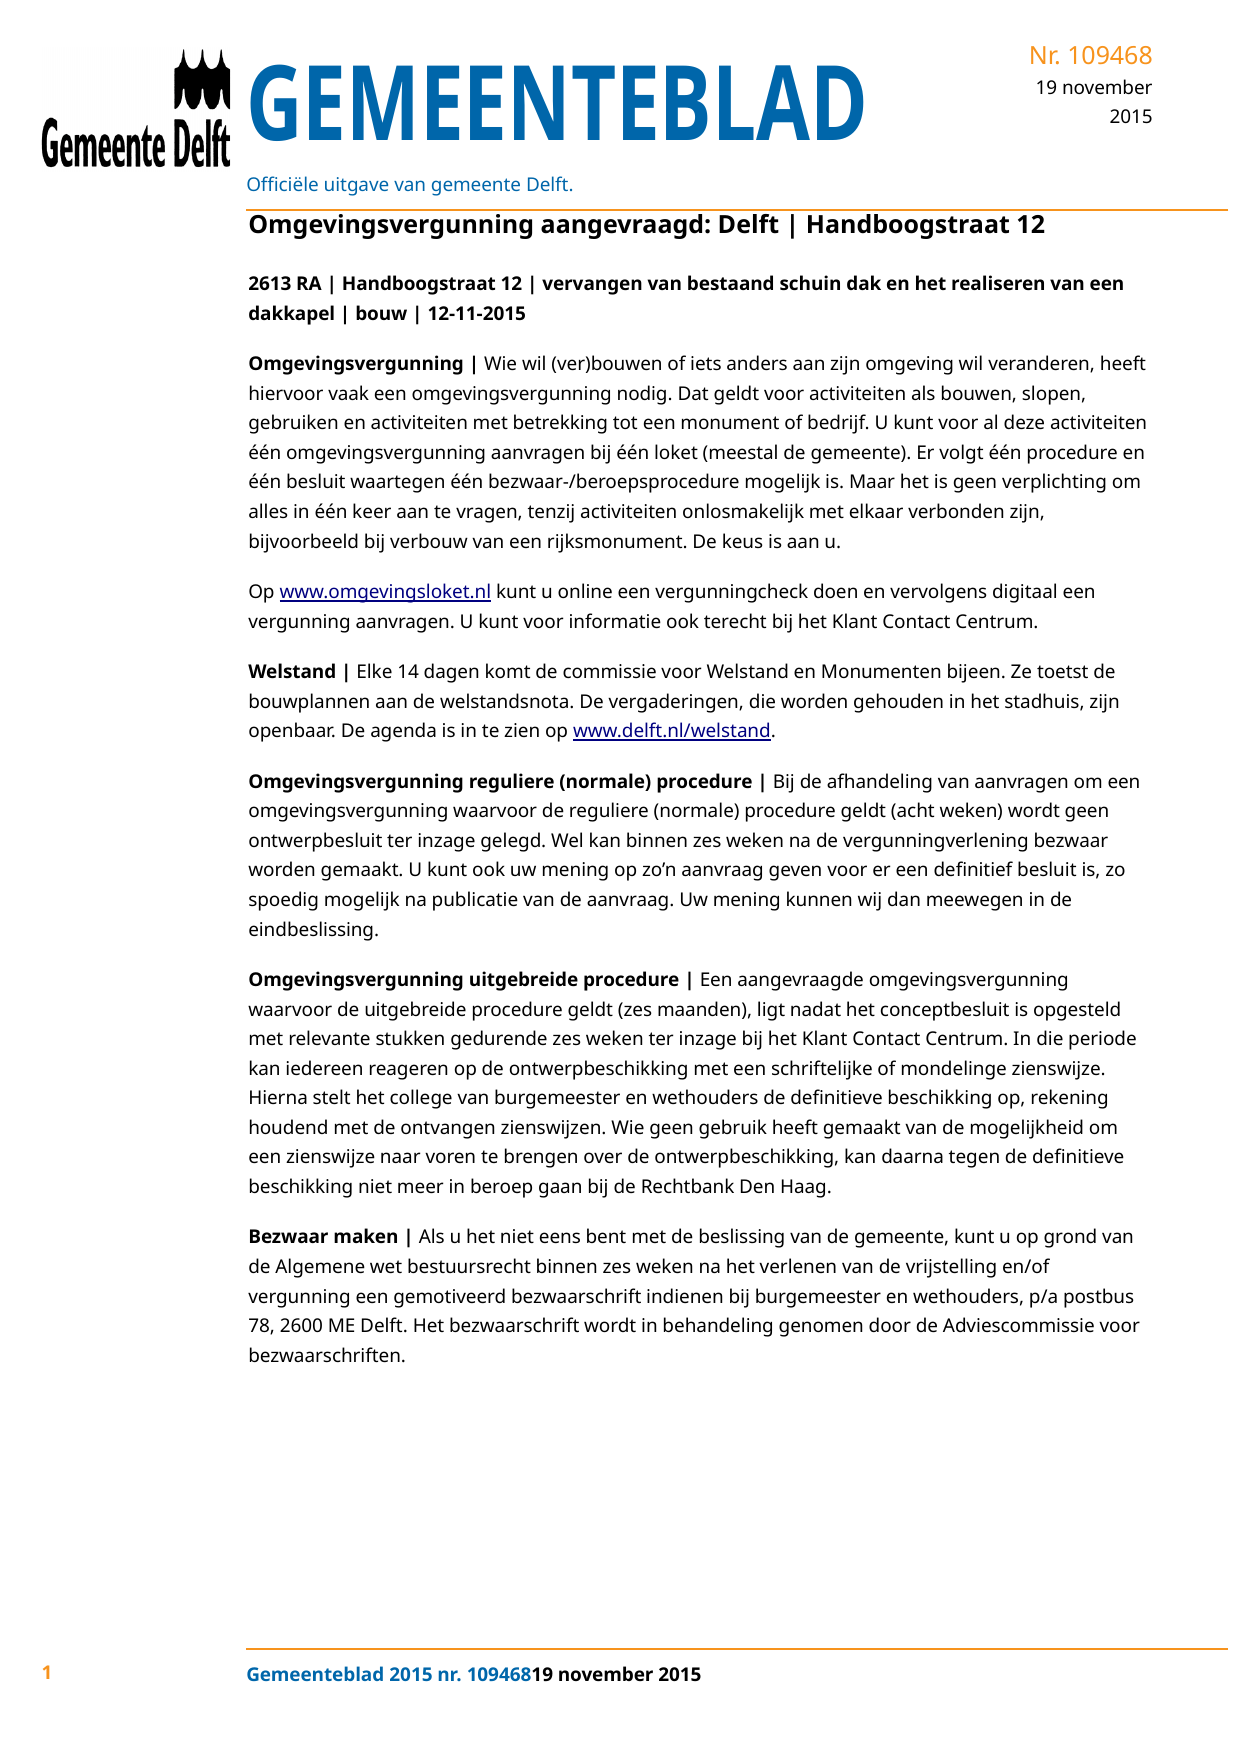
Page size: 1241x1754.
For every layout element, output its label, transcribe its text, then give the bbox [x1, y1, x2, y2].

text Op www.omgevingsloket.nl kunt u online een vergunningcheck doen en vervolgens digitaal een vergunning aanvragen. U kunt voor informatie ook terecht bij het Klant Contact Centrum. [248, 578, 1152, 633]
text Omgevingsvergunning uitgebreide procedure | Een aangevraagde omgevingsvergunning waarvoor de uitgebreide procedure geldt (zes maanden), ligt nadat het conceptbesluit is opgesteld met relevante stukken gedurende zes weken ter inzage bij het Klant Contact Centrum. In die periode kan iedereen reageren op de ontwerpbeschikking met een schriftelijke of mondelinge zienswijze. Hierna stelt het college van burgemeester en wethouders de definitieve beschikking op, rekening houdend met de ontvangen zienswijzen. Wie geen gebruik heeft gemaakt van de mogelijkheid om een zienswijze naar voren te brengen over de ontwerpbeschikking, kan daarna tegen de definitieve beschikking niet meer in beroep gaan bij de Rechtbank Den Haag. [248, 966, 1152, 1199]
text Bezwaar maken | Als u het niet eens bent met de beslissing van de gemeente, kunt u op grond van de Algemene wet bestuursrecht binnen zes weken na het verlenen van de vrijstelling en/of vergunning een gemotiveerd bezwaarschrift indienen bij burgemeester en wethouders, p/a postbus 78, 2600 ME Delft. Het bezwaarschrift wordt in behandeling genomen door de Adviescommissie voor bezwaarschriften. [248, 1224, 1152, 1368]
text Omgevingsvergunning | Wie wil (ver)bouwen of iets anders aan zijn omgeving wil veranderen, heeft hiervoor vaak een omgevingsvergunning nodig. Dat geldt voor activiteiten als bouwen, slopen, gebruiken en activiteiten met betrekking tot een monument of bedrijf. U kunt voor al deze activiteiten één omgevingsvergunning aanvragen bij één loket (meestal de gemeente). Er volgt één procedure en één besluit waartegen één bezwaar-/beroepsprocedure mogelijk is. Maar het is geen verplichting om alles in één keer aan te vragen, tenzij activiteiten onlosmakelijk met elkaar verbonden zijn, bijvoorbeeld bij verbouw van een rijksmonument. De keus is aan u. [248, 350, 1152, 553]
text 2613 RA | Handboogstraat 12 | vervangen van bestaand schuin dak en het realiseren van een dakkapel | bouw | 12-11-2015 [248, 270, 1152, 326]
text Omgevingsvergunning aangevraagd: Delft | Handboogstraat 12 [248, 211, 1152, 241]
picture [41, 47, 231, 172]
text Welstand | Elke 14 dagen komt de commissie voor Welstand en Monumenten bijeen. Ze toetst de bouwplannen aan de welstandsnota. De vergaderingen, die worden gehouden in het stadhuis, zijn openbaar. De agenda is in te zien op www.delft.nl/welstand. [248, 658, 1152, 743]
text Omgevingsvergunning reguliere (normale) procedure | Bij de afhandeling van aanvragen om een omgevingsvergunning waarvoor de reguliere (normale) procedure geldt (acht weken) wordt geen ontwerpbesluit ter inzage gelegd. Wel kan binnen zes weken na de vergunningverlening bezwaar worden gemaakt. U kunt ook uw mening op zo’n aanvraag geven voor er een definitief besluit is, zo spoedig mogelijk na publicatie van de aanvraag. Uw mening kunnen wij dan meewegen in de eindbeslissing. [248, 768, 1152, 941]
